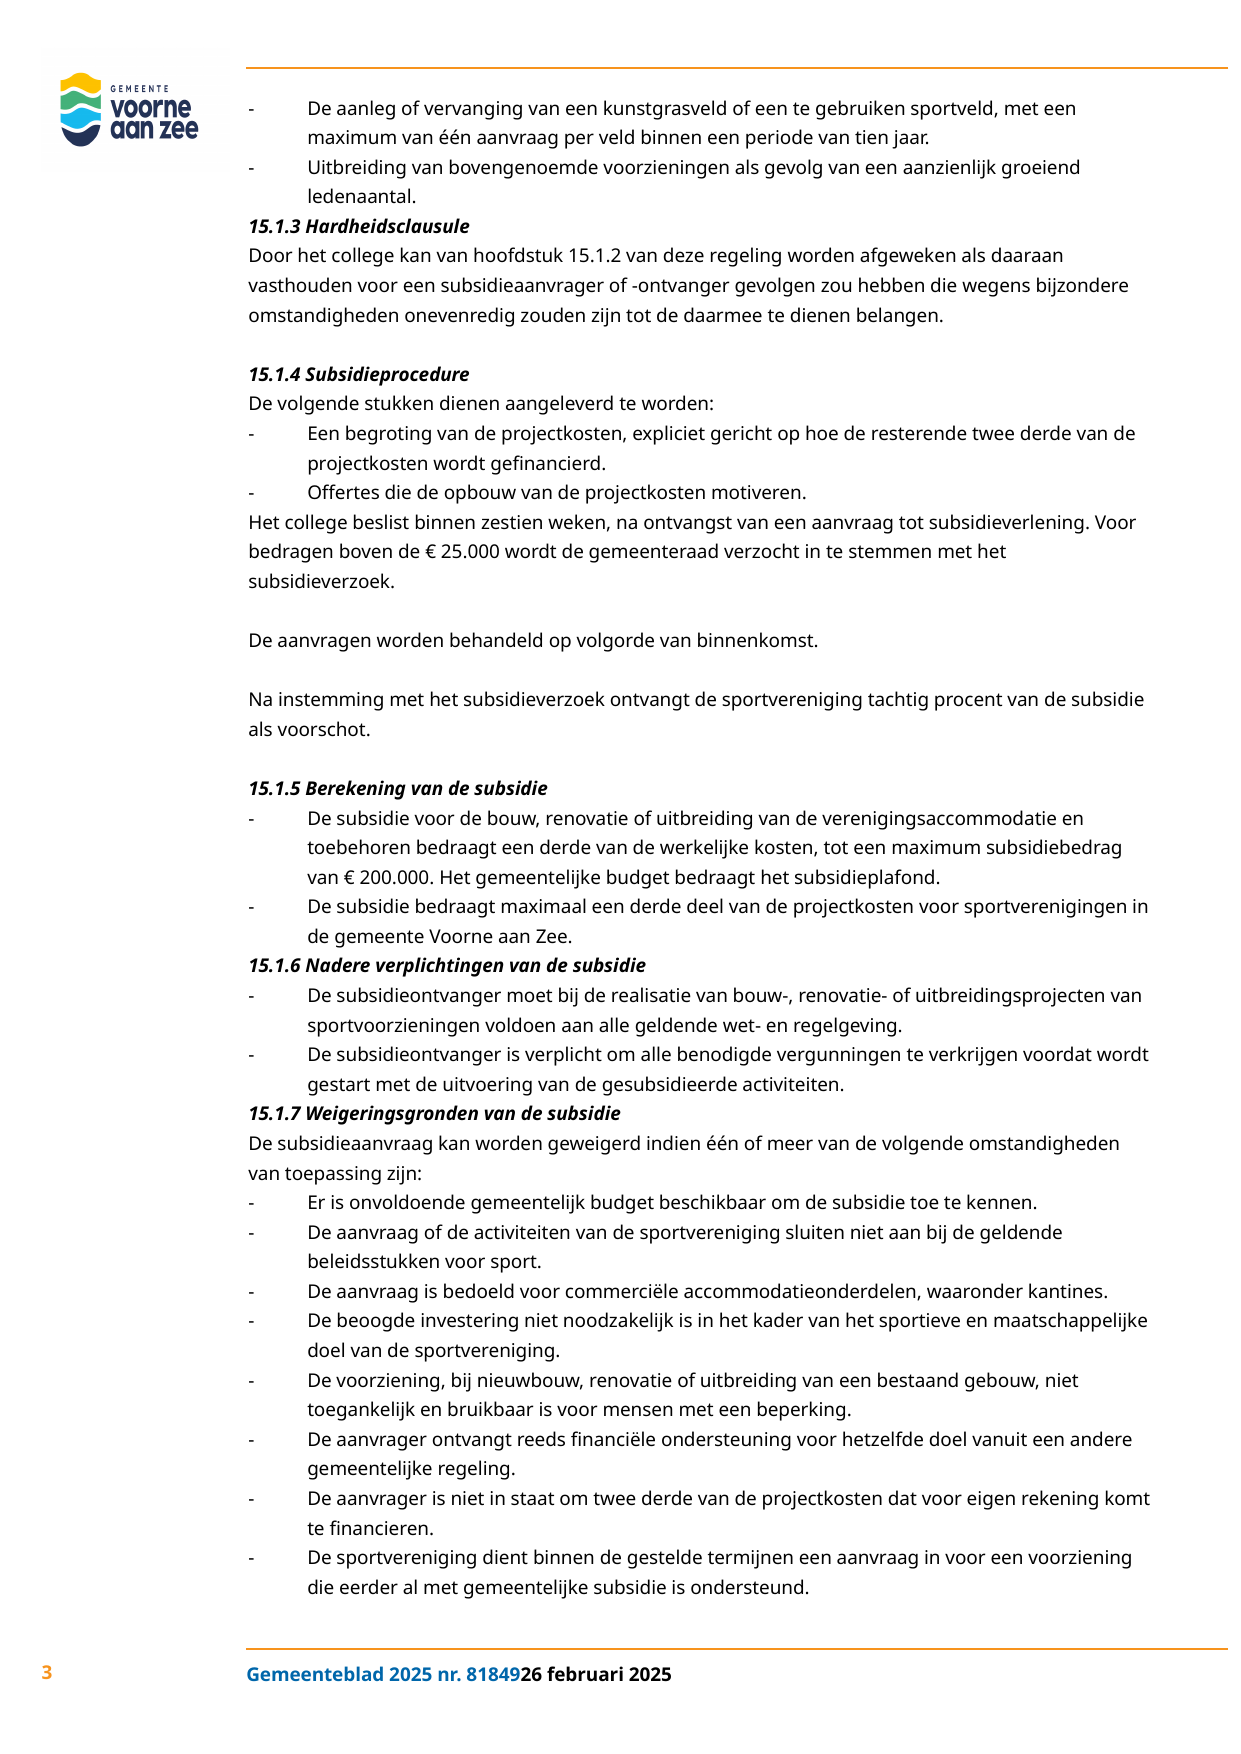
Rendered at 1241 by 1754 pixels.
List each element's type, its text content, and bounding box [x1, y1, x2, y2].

list De aanvraag of de activiteiten van de sportvereniging sluiten niet aan bij de geldende beleidsstukken voor sport. [248, 1219, 1152, 1274]
list Uitbreiding van bovengenoemde voorzieningen als gevolg van een aanzienlijk groeiend ledenaantal. [248, 154, 1152, 209]
text 15.1.4 Subsidieprocedure [248, 361, 1152, 387]
text Het college beslist binnen zestien weken, na ontvangst van een aanvraag tot subsidieverlening. Voor bedragen boven de € 25.000 wordt de gemeenteraad verzocht in te stemmen met het subsidieverzoek. [248, 509, 1152, 594]
text 15.1.5 Berekening van de subsidie [248, 775, 1152, 801]
list Er is onvoldoende gemeentelijk budget beschikbaar om de subsidie toe te kennen. [248, 1189, 1152, 1215]
list De sportvereniging dient binnen de gestelde termijnen een aanvraag in voor een voorziening die eerder al met gemeentelijke subsidie is ondersteund. [248, 1544, 1152, 1600]
list De subsidie bedraagt maximaal een derde deel van de projectkosten voor sportverenigingen in de gemeente Voorne aan Zee. [248, 893, 1152, 949]
text Na instemming met het subsidieverzoek ontvangt de sportvereniging tachtig procent van de subsidie als voorschot. [248, 686, 1152, 742]
list De subsidieontvanger is verplicht om alle benodigde vergunningen te verkrijgen voordat wordt gestart met de uitvoering van de gesubsidieerde activiteiten. [248, 1041, 1152, 1097]
text De subsidieaanvraag kan worden geweigerd indien één of meer van de volgende omstandigheden van toepassing zijn: [248, 1130, 1152, 1186]
text De volgende stukken dienen aangeleverd te worden: [248, 391, 1152, 416]
list De beoogde investering niet noodzakelijk is in het kader van het sportieve en maatschappelijke doel van de sportvereniging. [248, 1308, 1152, 1363]
text De aanvragen worden behandeld op volgorde van binnenkomst. [248, 627, 1152, 653]
list De aanvraag is bedoeld voor commerciële accommodatieonderdelen, waaronder kantines. [248, 1278, 1152, 1304]
list Offertes die de opbouw van de projectkosten motiveren. [248, 479, 1152, 505]
list De subsidie voor de bouw, renovatie of uitbreiding van de verenigingsaccommodatie en toebehoren bedraagt een derde van de werkelijke kosten, tot een maximum subsidiebedrag van € 200.000. Het gemeentelijke budget bedraagt het subsidieplafond. [248, 805, 1152, 890]
text Door het college kan van hoofdstuk 15.1.2 van deze regeling worden afgeweken als daaraan vasthouden voor een subsidieaanvrager of -ontvanger gevolgen zou hebben die wegens bijzondere omstandigheden onevenredig zouden zijn tot de daarmee te dienen belangen. [248, 243, 1152, 328]
list De aanleg of vervanging van een kunstgrasveld of een te gebruiken sportveld, met een maximum van één aanvraag per veld binnen een periode van tien jaar. [248, 95, 1152, 150]
list De voorziening, bij nieuwbouw, renovatie of uitbreiding van een bestaand gebouw, niet toegankelijk en bruikbaar is voor mensen met een beperking. [248, 1367, 1152, 1422]
list De aanvrager is niet in staat om twee derde van de projectkosten dat voor eigen rekening komt te financieren. [248, 1485, 1152, 1541]
list De aanvrager ontvangt reeds financiële ondersteuning voor hetzelfde doel vanuit een andere gemeentelijke regeling. [248, 1426, 1152, 1481]
text 15.1.3 Hardheidsclausule [248, 213, 1152, 239]
list De subsidieontvanger moet bij de realisatie van bouw-, renovatie- of uitbreidingsprojecten van sportvoorzieningen voldoen aan alle geldende wet- en regelgeving. [248, 982, 1152, 1038]
text 15.1.7 Weigeringsgronden van de subsidie [248, 1101, 1152, 1126]
picture [41, 47, 231, 172]
text 15.1.6 Nadere verplichtingen van de subsidie [248, 953, 1152, 978]
list Een begroting van de projectkosten, expliciet gericht op hoe de resterende twee derde van de projectkosten wordt gefinancierd. [248, 420, 1152, 476]
